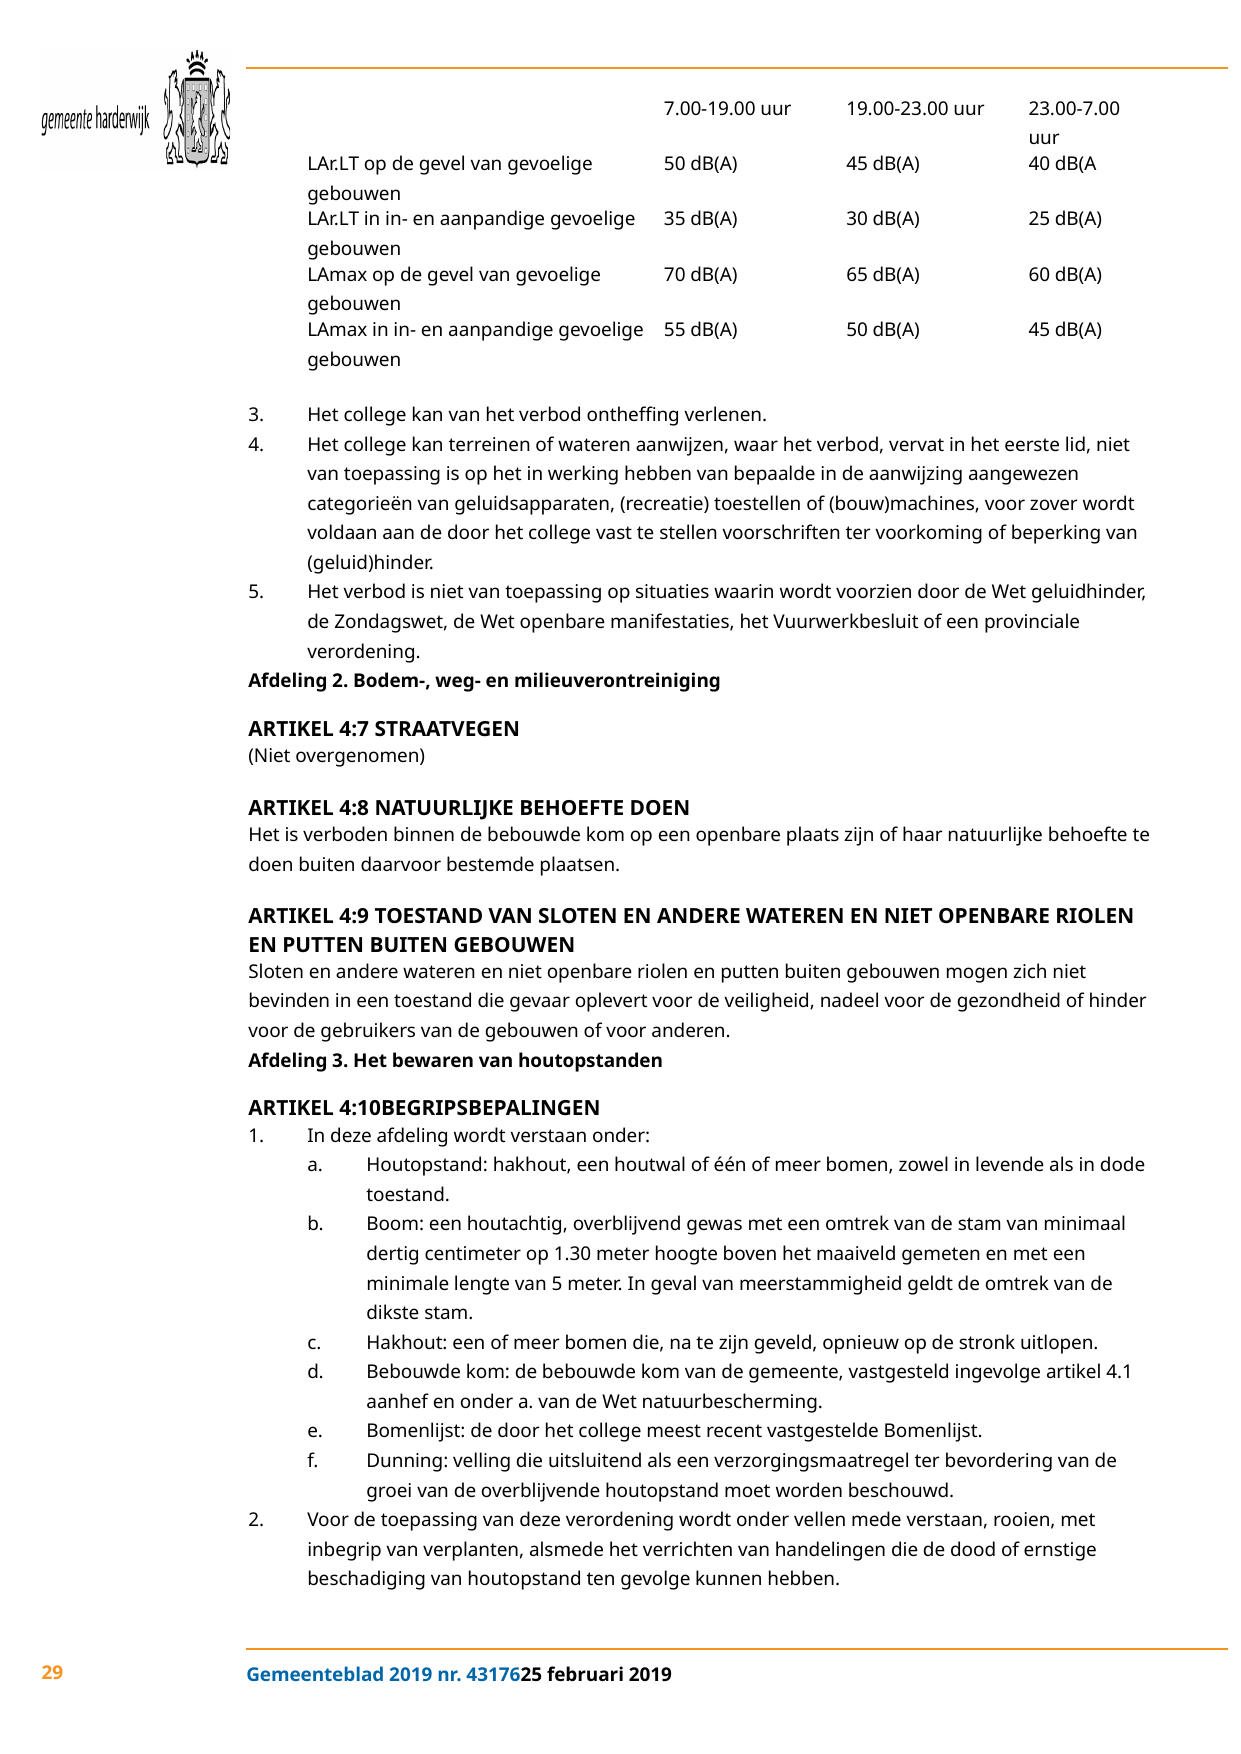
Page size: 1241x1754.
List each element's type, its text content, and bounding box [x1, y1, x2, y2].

text ARTIKEL 4:7 STRAATVEGEN [248, 714, 1152, 742]
table_cell LAmax op de gevel van gevoelige gebouwen [307, 261, 664, 316]
table_header 7.00-19.00 uur [664, 95, 846, 150]
table_header [307, 95, 664, 150]
text Afdeling 3. Het bewaren van houtopstanden [248, 1047, 1152, 1073]
text ARTIKEL 4:8 NATUURLIJKE BEHOEFTE DOEN [248, 793, 1152, 821]
table_cell 35 dB(A) [664, 206, 846, 261]
list Bebouwde kom: de bebouwde kom van de gemeente, vastgesteld ingevolge artikel 4.1 aanhef en onder a. van de Wet natuurbescherming. [307, 1358, 1152, 1414]
text Afdeling 2. Bodem-, weg- en milieuverontreiniging [248, 667, 1152, 693]
text (Niet overgenomen) [248, 742, 1152, 768]
table_cell LAr.LT in in- en aanpandige gevoelige gebouwen [307, 206, 664, 261]
table_cell 50 dB(A) [846, 316, 1028, 371]
table_cell 55 dB(A) [664, 316, 846, 371]
table_cell 45 dB(A) [1028, 316, 1211, 371]
text Sloten en andere wateren en niet openbare riolen en putten buiten gebouwen mogen zich niet bevinden in een toestand die gevaar oplevert voor de veiligheid, nadeel voor de gezondheid of hinder voor de gebruikers van de gebouwen of voor anderen. [248, 958, 1152, 1043]
list In deze afdeling wordt verstaan onder: [248, 1122, 1152, 1148]
list Voor de toepassing van deze verordening wordt onder vellen mede verstaan, rooien, met inbegrip van verplanten, alsmede het verrichten van handelingen die de dood of ernstige beschadiging van houtopstand ten gevolge kunnen hebben. [248, 1506, 1152, 1591]
text Het is verboden binnen de bebouwde kom op een openbare plaats zijn of haar natuurlijke behoefte te doen buiten daarvoor bestemde plaatsen. [248, 821, 1152, 877]
table_cell 45 dB(A) [846, 150, 1028, 206]
table_cell 30 dB(A) [846, 206, 1028, 261]
picture [41, 47, 231, 172]
list Bomenlijst: de door het college meest recent vastgestelde Bomenlijst. [307, 1418, 1152, 1443]
table_cell 40 dB(A [1028, 150, 1211, 206]
list Houtopstand: hakhout, een houtwal of één of meer bomen, zowel in levende als in dode toestand. [307, 1151, 1152, 1207]
table_header 23.00-7.00 uur [1028, 95, 1211, 150]
table_header 19.00-23.00 uur [846, 95, 1028, 150]
table_cell LAr.LT op de gevel van gevoelige gebouwen [307, 150, 664, 206]
list Het verbod is niet van toepassing op situaties waarin wordt voorzien door de Wet geluidhinder, de Zondagswet, de Wet openbare manifestaties, het Vuurwerkbesluit of een provinciale verordening. [248, 579, 1152, 663]
list Hakhout: een of meer bomen die, na te zijn geveld, opnieuw op de stronk uitlopen. [307, 1329, 1152, 1355]
table_cell 50 dB(A) [664, 150, 846, 206]
list Boom: een houtachtig, overblijvend gewas met een omtrek van de stam van minimaal dertig centimeter op 1.30 meter hoogte boven het maaiveld gemeten en met een minimale lengte van 5 meter. In geval van meerstammigheid geldt de omtrek van de dikste stam. [307, 1211, 1152, 1325]
table_cell 70 dB(A) [664, 261, 846, 316]
table_cell 25 dB(A) [1028, 206, 1211, 261]
table_cell 65 dB(A) [846, 261, 1028, 316]
list Het college kan terreinen of wateren aanwijzen, waar het verbod, vervat in het eerste lid, niet van toepassing is op het in werking hebben van bepaalde in de aanwijzing aangewezen categorieën van geluidsapparaten, (recreatie) toestellen of (bouw)machines, voor zover wordt voldaan aan de door het college vast te stellen voorschriften ter voorkoming of beperking van (geluid)hinder. [248, 431, 1152, 575]
text ARTIKEL 4:9 TOESTAND VAN SLOTEN EN ANDERE WATEREN EN NIET OPENBARE RIOLEN EN PUTTEN BUITEN GEBOUWEN [248, 901, 1152, 958]
list Het college kan van het verbod ontheffing verlenen. [248, 401, 1152, 427]
text ARTIKEL 4:10BEGRIPSBEPALINGEN [248, 1093, 1152, 1122]
table_cell LAmax in in- en aanpandige gevoelige gebouwen [307, 316, 664, 371]
list Dunning: velling die uitsluitend als een verzorgingsmaatregel ter bevordering van de groei van de overblijvende houtopstand moet worden beschouwd. [307, 1447, 1152, 1503]
table_cell 60 dB(A) [1028, 261, 1211, 316]
